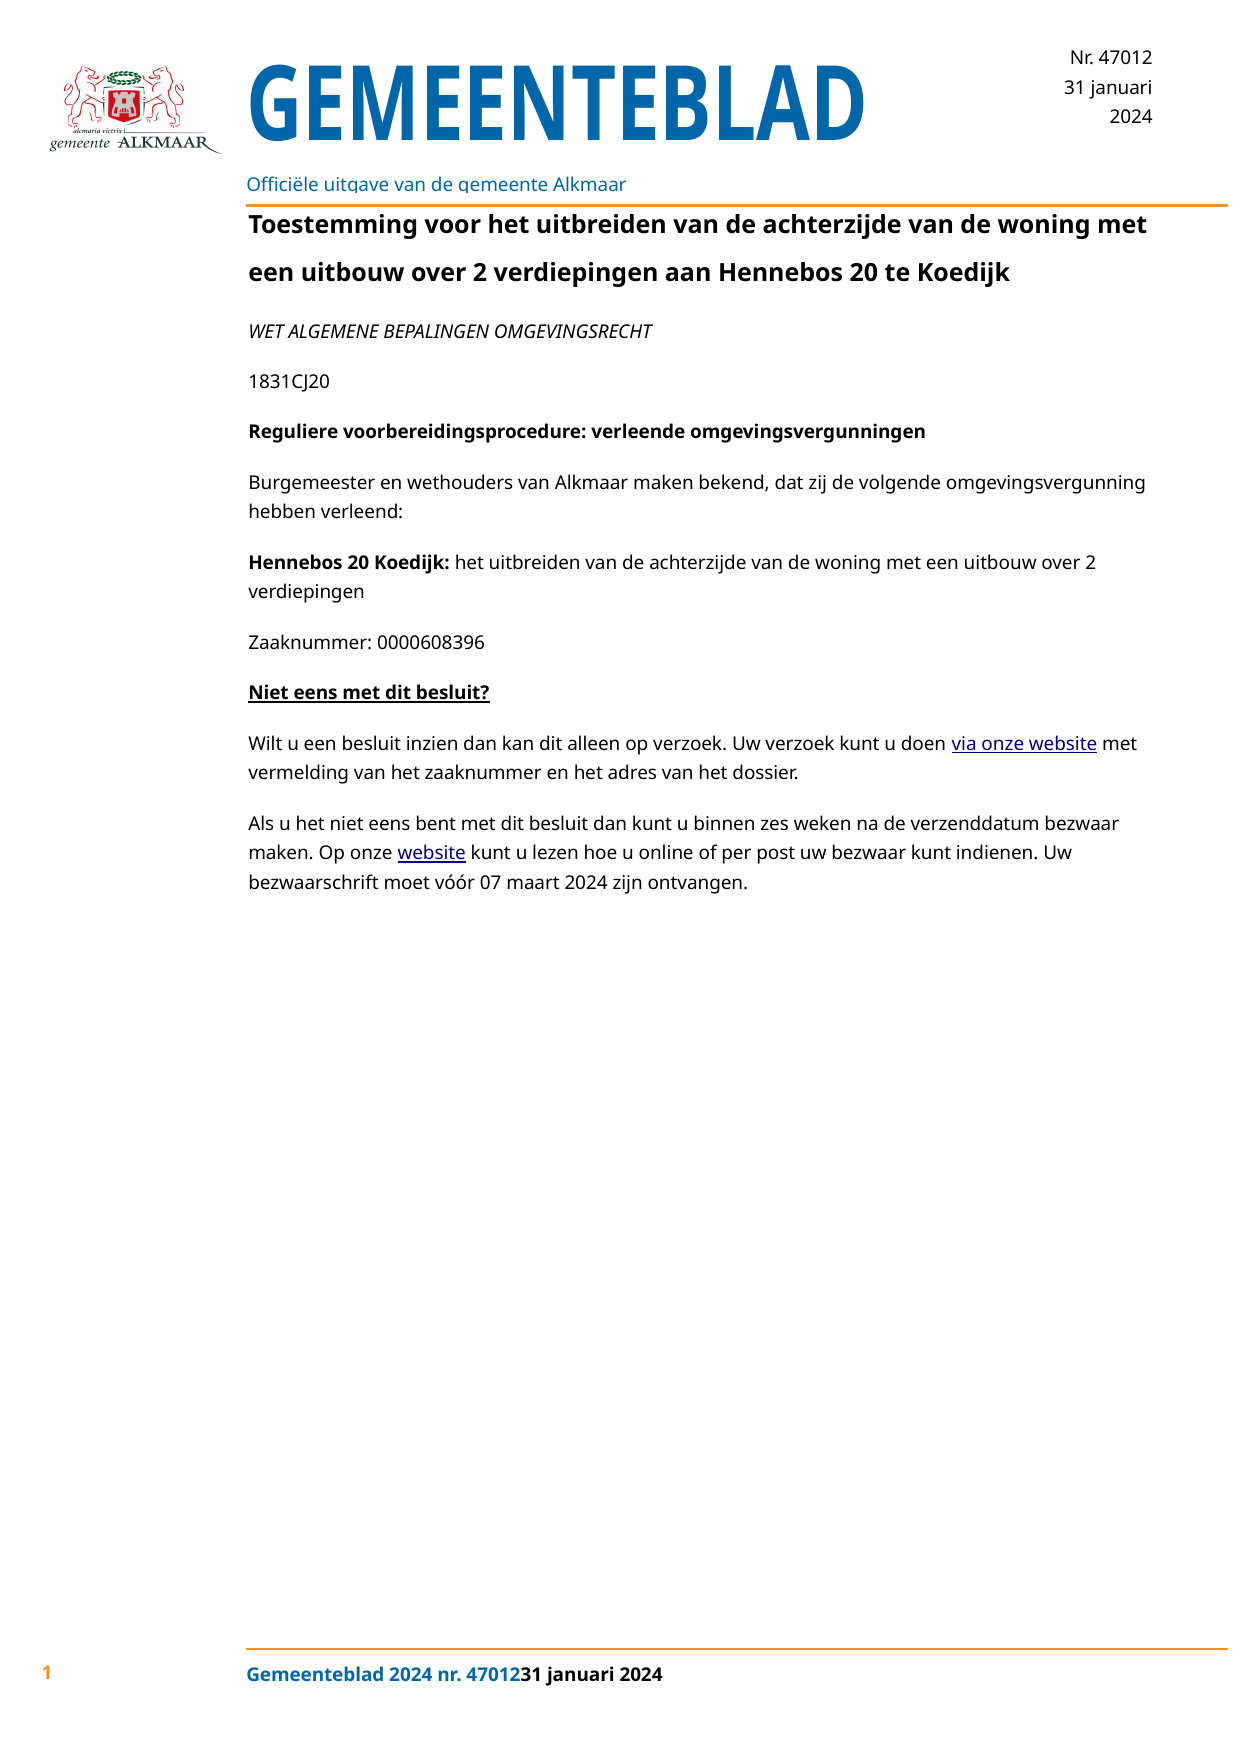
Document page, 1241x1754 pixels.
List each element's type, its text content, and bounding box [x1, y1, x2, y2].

text Wilt u een besluit inzien dan kan dit alleen op verzoek. Uw verzoek kunt u doen via onze website met vermelding van het zaaknummer en het adres van het dossier. [248, 730, 1152, 785]
text 1831CJ20 [248, 368, 1152, 394]
text Hennebos 20 Koedijk: het uitbreiden van de achterzijde van de woning met een uitbouw over 2 verdiepingen [248, 549, 1152, 604]
text Toestemming voor het uitbreiden van de achterzijde van de woning met een uitbouw over 2 verdiepingen aan Hennebos 20 te Koedijk [248, 207, 1152, 288]
picture [41, 47, 231, 172]
text Niet eens met dit besluit? [248, 679, 1152, 705]
text Als u het niet eens bent met dit besluit dan kunt u binnen zes weken na de verzenddatum bezwaar maken. Op onze website kunt u lezen hoe u online of per post uw bezwaar kunt indienen. Uw bezwaarschrift moet vóór 07 maart 2024 zijn ontvangen. [248, 810, 1152, 895]
text Burgemeester en wethouders van Alkmaar maken bekend, dat zij de volgende omgevingsvergunning hebben verleend: [248, 469, 1152, 524]
text Zaaknummer: 0000608396 [248, 629, 1152, 655]
text Reguliere voorbereidingsprocedure: verleende omgevingsvergunningen [248, 419, 1152, 444]
text WET ALGEMENE BEPALINGEN OMGEVINGSRECHT [248, 318, 1152, 344]
